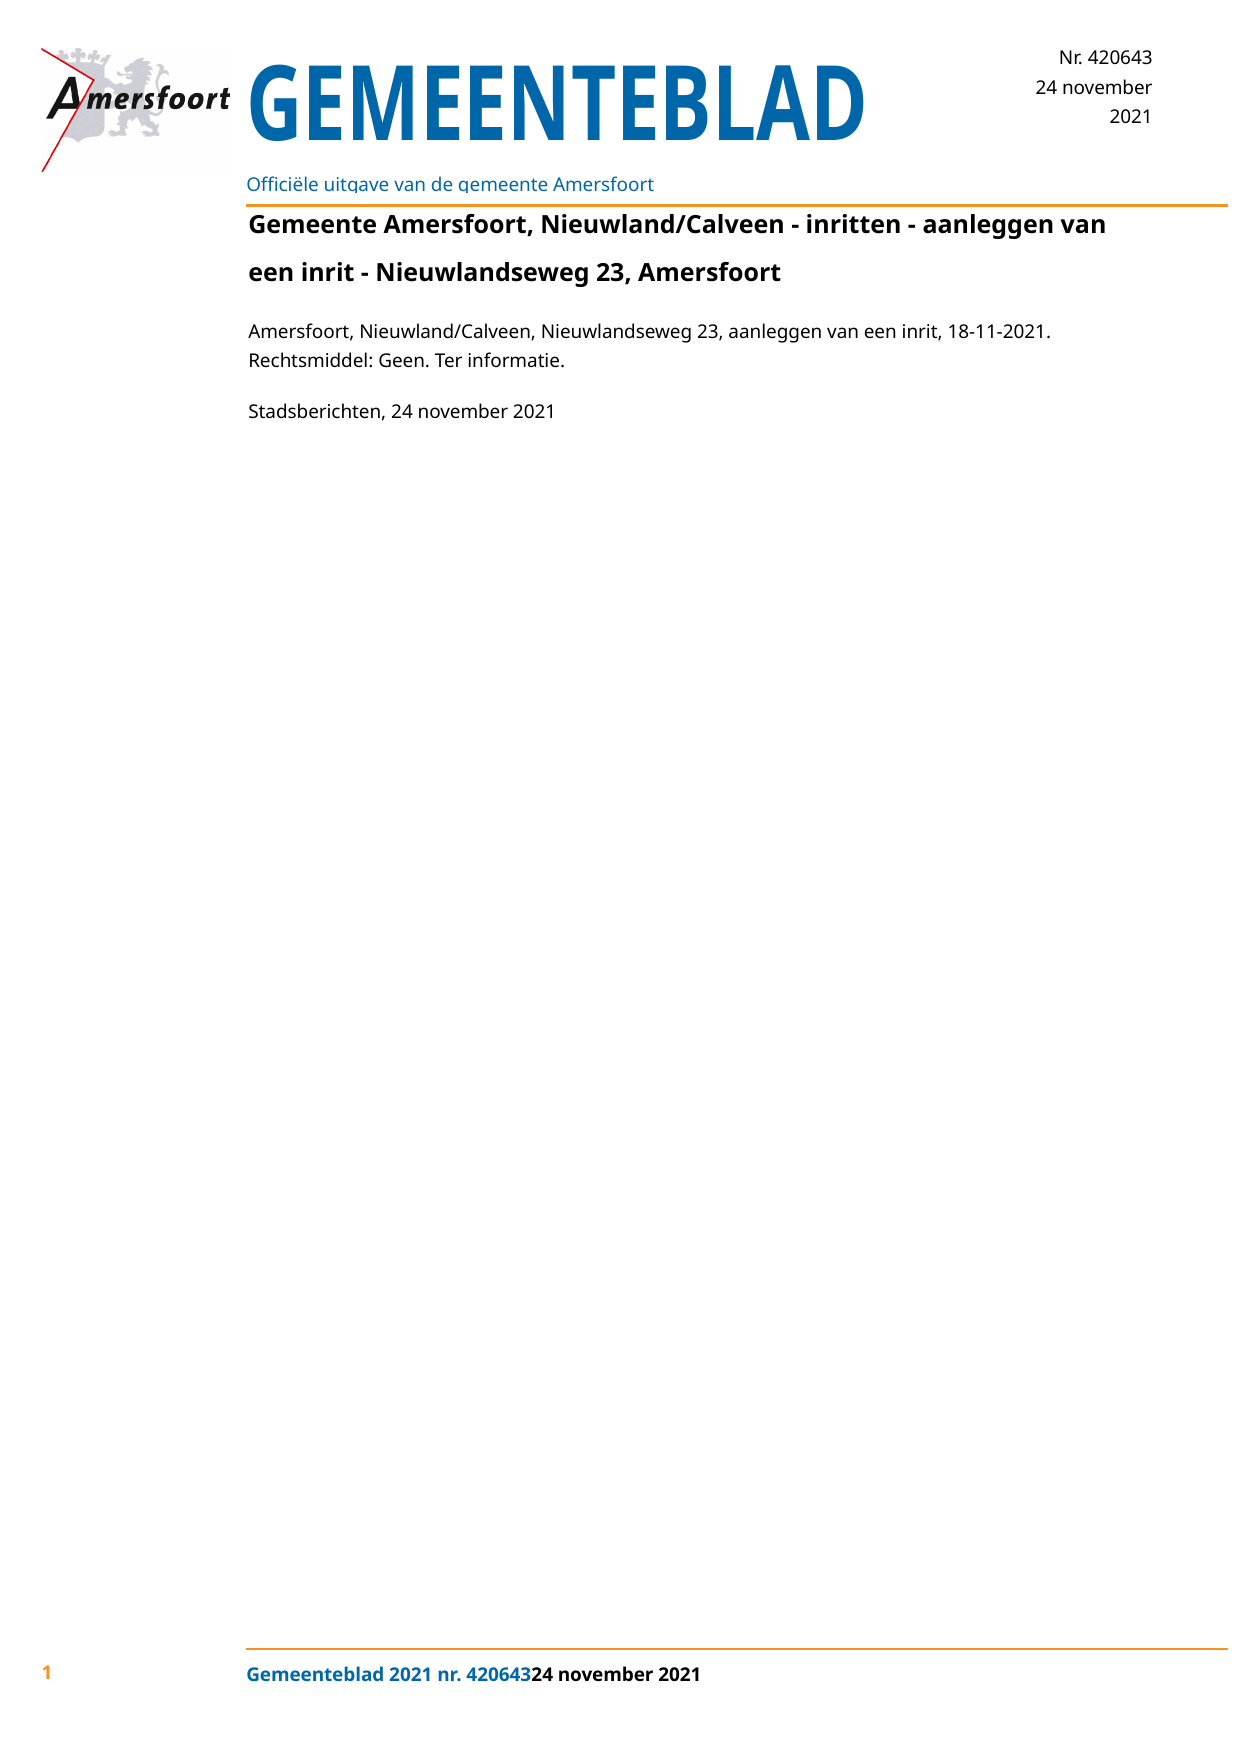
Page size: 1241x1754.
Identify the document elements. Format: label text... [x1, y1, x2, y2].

text Stadsberichten, 24 november 2021 [248, 398, 1152, 424]
text Amersfoort, Nieuwland/Calveen, Nieuwlandseweg 23, aanleggen van een inrit, 18-11-2021. Rechtsmiddel: Geen. Ter informatie. [248, 318, 1152, 373]
text Gemeente Amersfoort, Nieuwland/Calveen - inritten - aanleggen van een inrit - Nieuwlandseweg 23, Amersfoort [248, 207, 1152, 288]
picture [41, 47, 231, 172]
